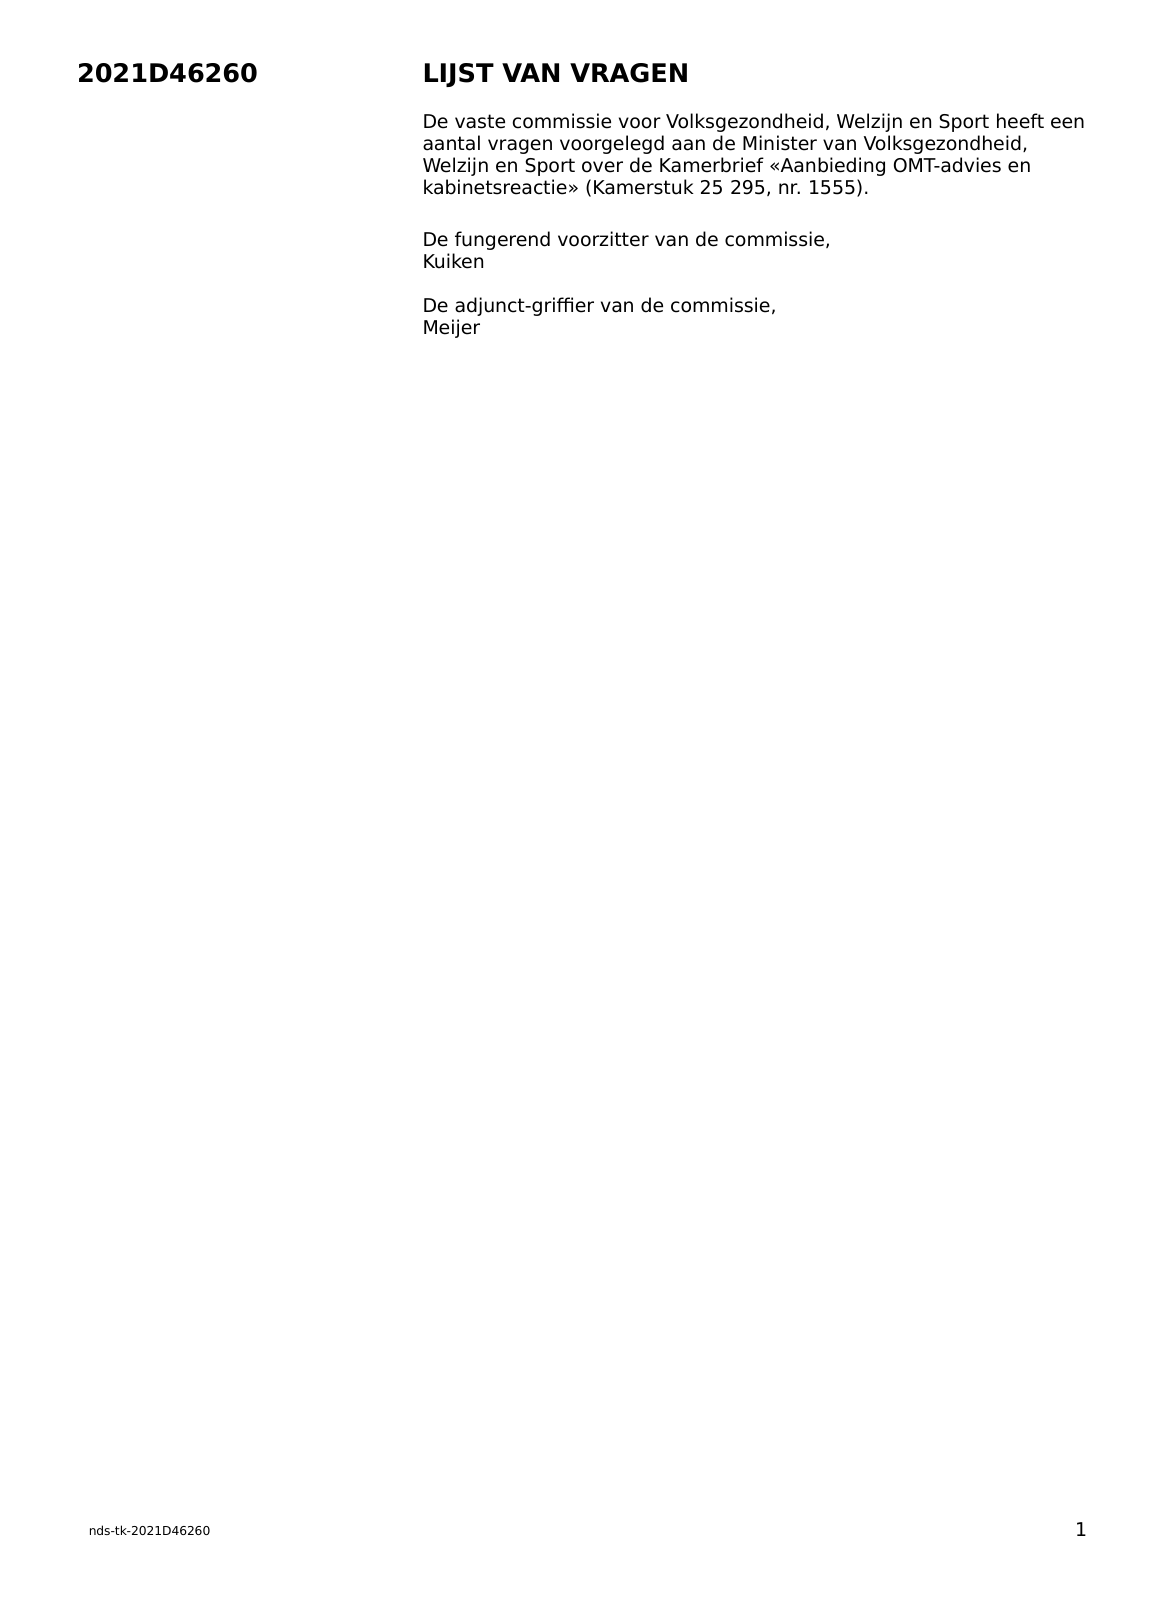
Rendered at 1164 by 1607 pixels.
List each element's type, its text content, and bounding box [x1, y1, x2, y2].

text De fungerend voorzitter van de commissie, Kuiken [422, 229, 1087, 273]
text De vaste commissie voor Volksgezondheid, Welzijn en Sport heeft een aantal vragen voorgelegd aan de Minister van Volksgezondheid, Welzijn en Sport over de Kamerbrief «Aanbieding OMT-advies en kabinetsreactie» (Kamerstuk 25 295, nr. 1555). [422, 111, 1087, 199]
text De adjunct-griffier van de commissie, Meijer [422, 295, 1087, 339]
text 2021D46260 LIJST VAN VRAGEN [77, 59, 1087, 89]
text nds-tk-2021D46260 [88, 1524, 323, 1538]
